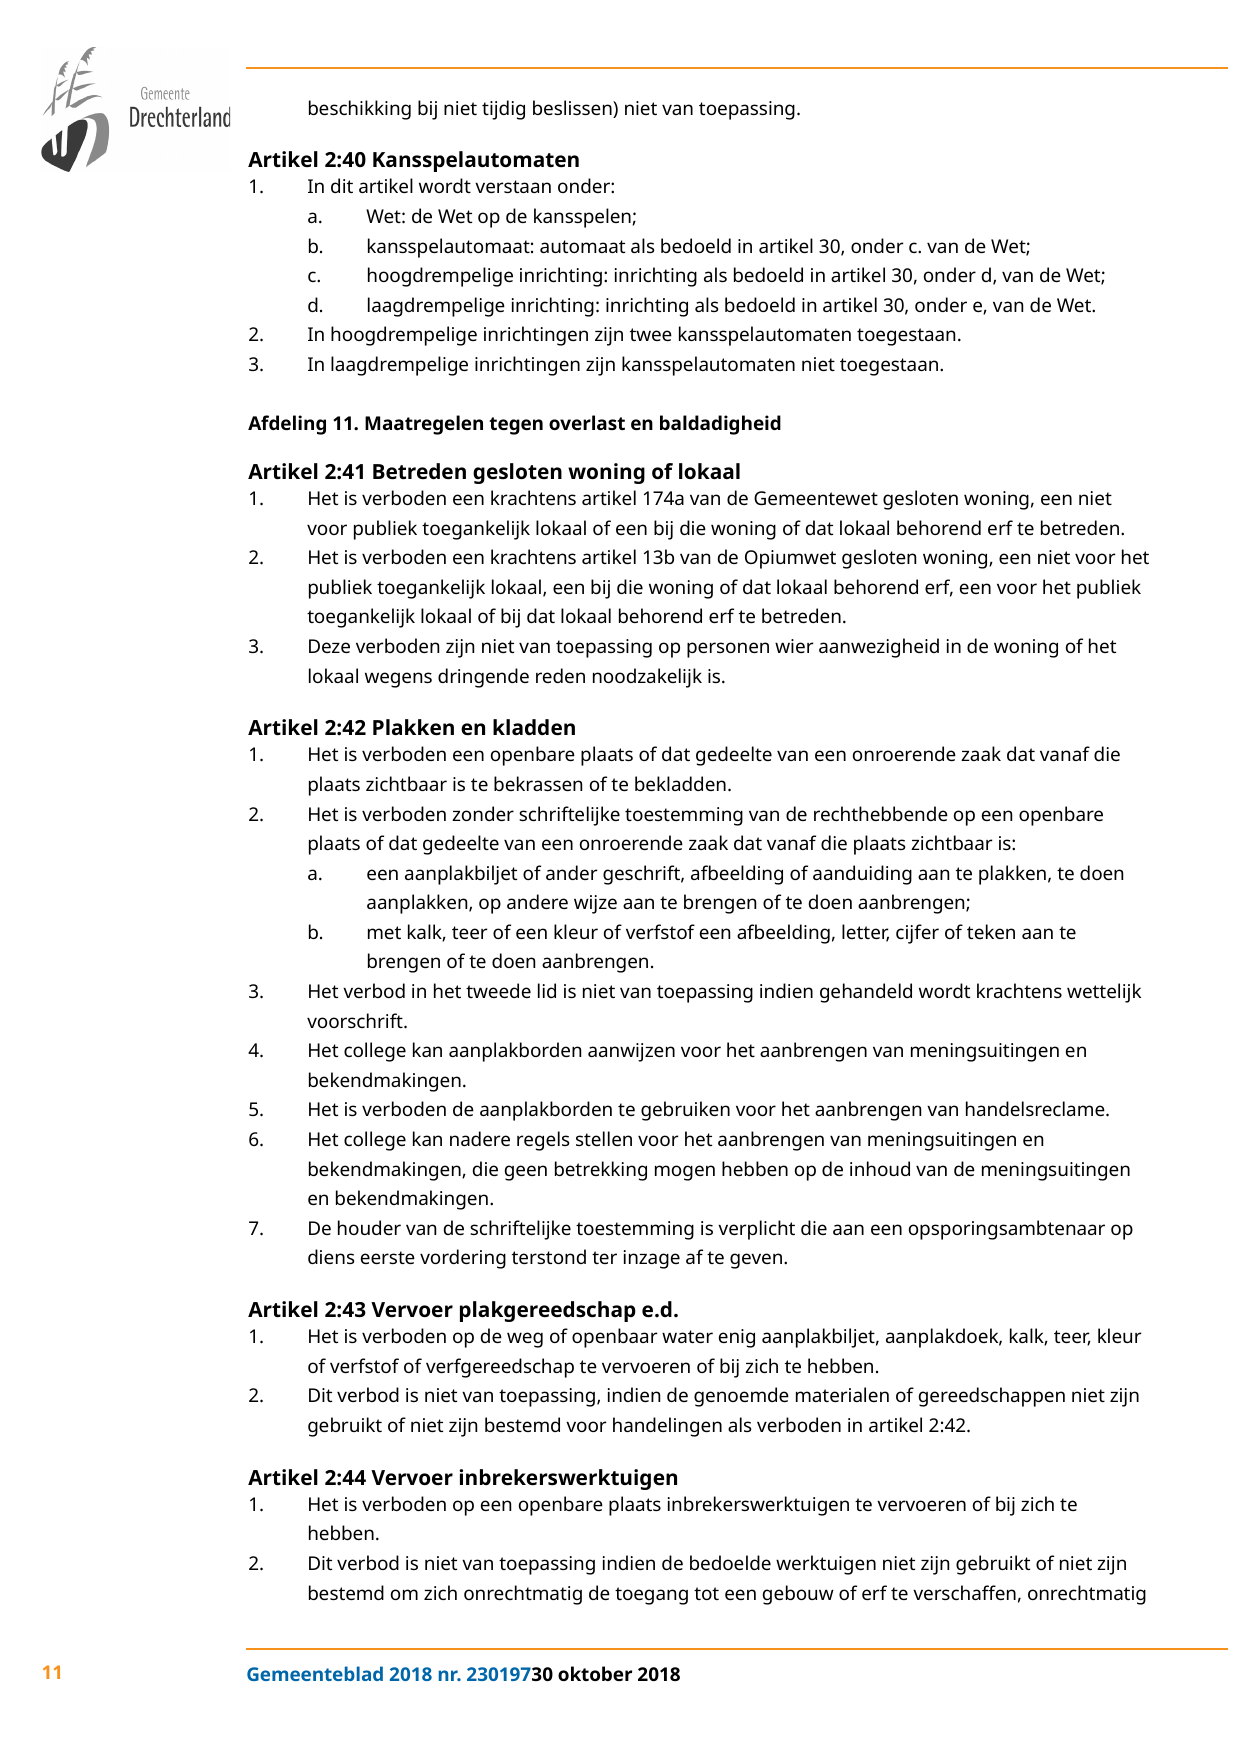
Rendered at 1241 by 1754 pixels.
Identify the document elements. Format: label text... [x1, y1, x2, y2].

list Het is verboden zonder schriftelijke toestemming van de rechthebbende op een openbare plaats of dat gedeelte van een onroerende zaak dat vanaf die plaats zichtbaar is: [248, 801, 1152, 856]
picture [41, 47, 231, 172]
list met kalk, teer of een kleur of verfstof een afbeelding, letter, cijfer of teken aan te brengen of te doen aanbrengen. [307, 919, 1152, 974]
list beschikking bij niet tijdig beslissen) niet van toepassing. [248, 95, 1152, 121]
list Het college kan nadere regels stellen voor het aanbrengen van meningsuitingen en bekendmakingen, die geen betrekking mogen hebben op de inhoud van de meningsuitingen en bekendmakingen. [248, 1126, 1152, 1211]
list een aanplakbiljet of ander geschrift, afbeelding of aanduiding aan te plakken, te doen aanplakken, op andere wijze aan te brengen of te doen aanbrengen; [307, 860, 1152, 915]
list Wet: de Wet op de kansspelen; [307, 203, 1152, 229]
list Het is verboden op de weg of openbaar water enig aanplakbiljet, aanplakdoek, kalk, teer, kleur of verfstof of verfgereedschap te vervoeren of bij zich te hebben. [248, 1323, 1152, 1379]
list In laagdrempelige inrichtingen zijn kansspelautomaten niet toegestaan. [248, 351, 1152, 377]
list Het college kan aanplakborden aanwijzen voor het aanbrengen van meningsuitingen en bekendmakingen. [248, 1037, 1152, 1093]
list De houder van de schriftelijke toestemming is verplicht die aan een opsporingsambtenaar op diens eerste vordering terstond ter inzage af te geven. [248, 1215, 1152, 1270]
list Het is verboden de aanplakborden te gebruiken voor het aanbrengen van handelsreclame. [248, 1097, 1152, 1122]
list Het verbod in het tweede lid is niet van toepassing indien gehandeld wordt krachtens wettelijk voorschrift. [248, 978, 1152, 1034]
list laagdrempelige inrichting: inrichting als bedoeld in artikel 30, onder e, van de Wet. [307, 292, 1152, 318]
text Artikel 2:40 Kansspelautomaten [248, 145, 1152, 174]
text Artikel 2:44 Vervoer inbrekerswerktuigen [248, 1463, 1152, 1491]
list Het is verboden een krachtens artikel 13b van de Opiumwet gesloten woning, een niet voor het publiek toegankelijk lokaal, een bij die woning of dat lokaal behorend erf, een voor het publiek toegankelijk lokaal of bij dat lokaal behorend erf te betreden. [248, 544, 1152, 629]
list kansspelautomaat: automaat als bedoeld in artikel 30, onder c. van de Wet; [307, 233, 1152, 258]
text Artikel 2:42 Plakken en kladden [248, 713, 1152, 742]
list Dit verbod is niet van toepassing indien de bedoelde werktuigen niet zijn gebruikt of niet zijn bestemd om zich onrechtmatig de toegang tot een gebouw of erf te verschaffen, onrechtmatig [248, 1550, 1152, 1606]
list Deze verboden zijn niet van toepassing op personen wier aanwezigheid in de woning of het lokaal wegens dringende reden noodzakelijk is. [248, 633, 1152, 688]
text Afdeling 11. Maatregelen tegen overlast en baldadigheid [248, 410, 1152, 436]
list In hoogdrempelige inrichtingen zijn twee kansspelautomaten toegestaan. [248, 322, 1152, 347]
list hoogdrempelige inrichting: inrichting als bedoeld in artikel 30, onder d, van de Wet; [307, 262, 1152, 288]
list Het is verboden op een openbare plaats inbrekerswerktuigen te vervoeren of bij zich te hebben. [248, 1491, 1152, 1546]
text Artikel 2:41 Betreden gesloten woning of lokaal [248, 457, 1152, 485]
text Artikel 2:43 Vervoer plakgereedschap e.d. [248, 1295, 1152, 1323]
list In dit artikel wordt verstaan onder: [248, 174, 1152, 199]
list Het is verboden een openbare plaats of dat gedeelte van een onroerende zaak dat vanaf die plaats zichtbaar is te bekrassen of te bekladden. [248, 742, 1152, 797]
list Dit verbod is niet van toepassing, indien de genoemde materialen of gereedschappen niet zijn gebruikt of niet zijn bestemd voor handelingen als verboden in artikel 2:42. [248, 1383, 1152, 1438]
list Het is verboden een krachtens artikel 174a van de Gemeentewet gesloten woning, een niet voor publiek toegankelijk lokaal of een bij die woning of dat lokaal behorend erf te betreden. [248, 485, 1152, 541]
